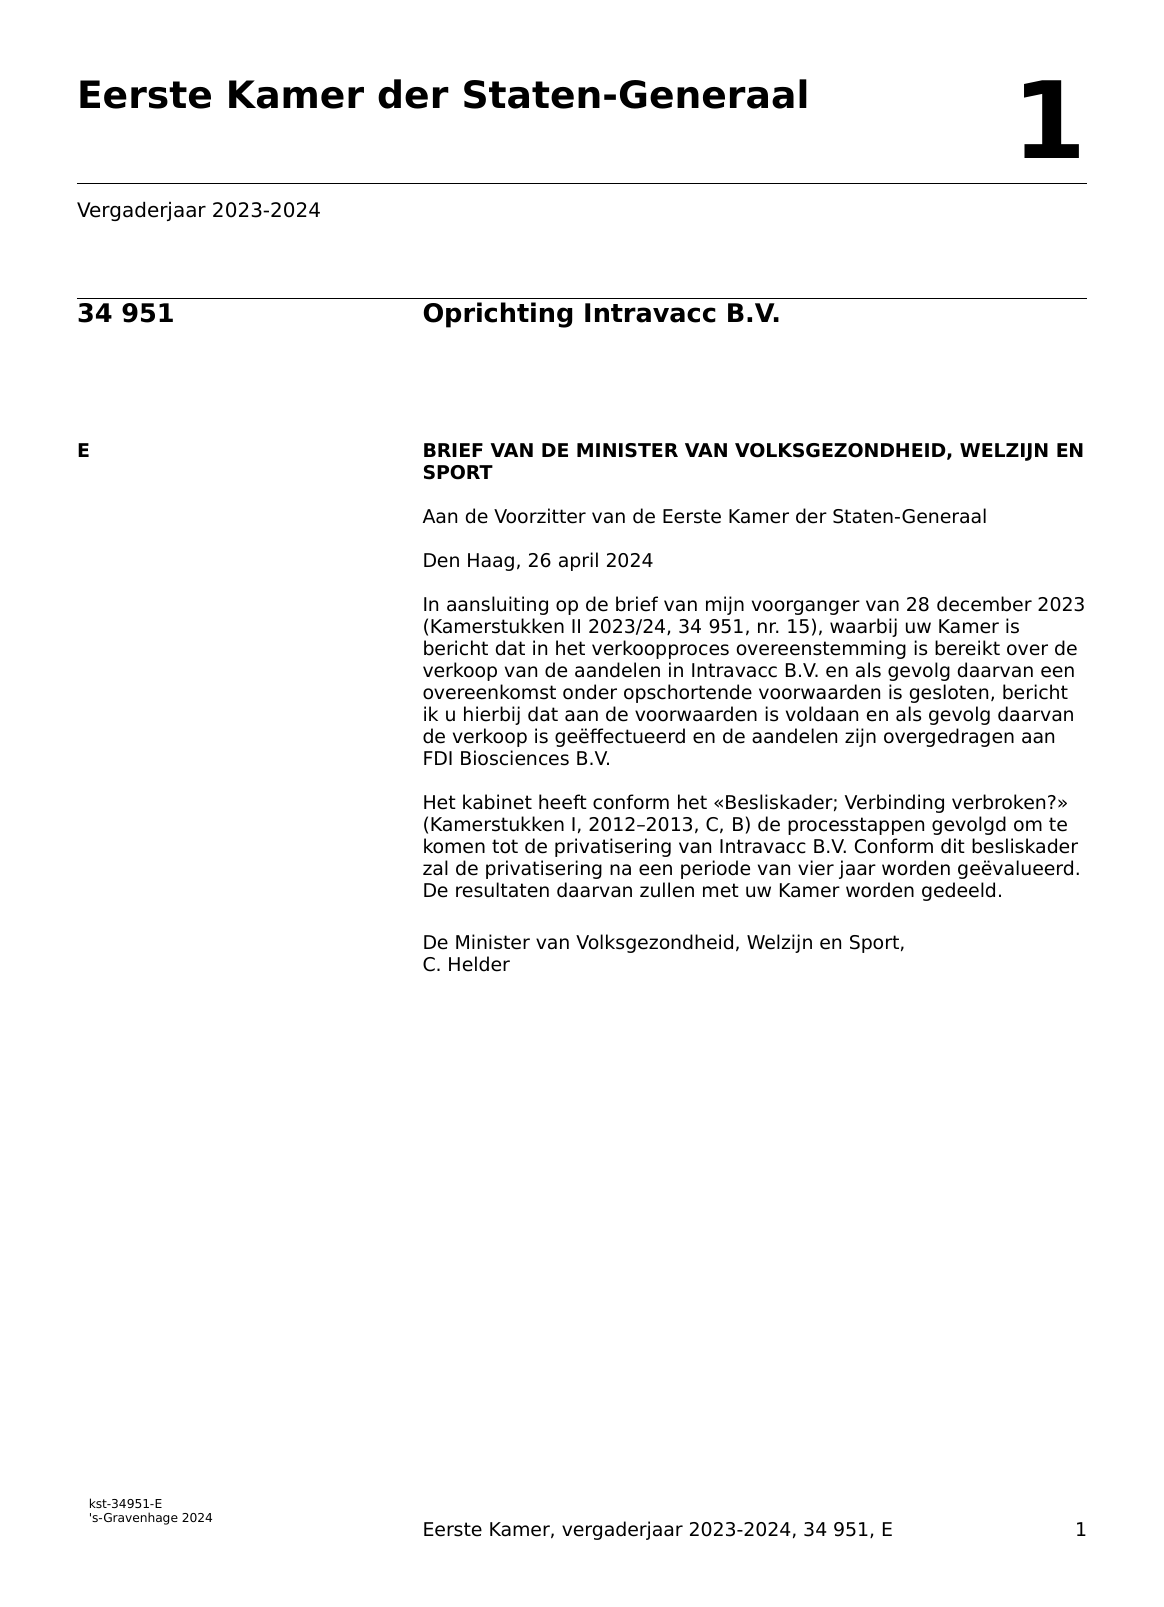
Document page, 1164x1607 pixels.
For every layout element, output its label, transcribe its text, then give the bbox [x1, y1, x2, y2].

subtitle 34 951 Oprichting Intravacc B.V. [77, 299, 1087, 329]
text Het kabinet heeft conform het «Besliskader; Verbinding verbroken?» (Kamerstukken I, 2012–2013, C, B) de processtappen gevolgd om te komen tot de privatisering van Intravacc B.V. Conform dit besliskader zal de privatisering na een periode van vier jaar worden geëvalueerd. De resultaten daarvan zullen met uw Kamer worden gedeeld. [422, 792, 1087, 902]
text kst-34951-E [88, 1497, 323, 1511]
text 's-Gravenhage 2024 [88, 1511, 323, 1525]
text De Minister van Volksgezondheid, Welzijn en Sport, C. Helder [422, 932, 1087, 976]
table_header 1 [886, 59, 1087, 183]
subtitle E BRIEF VAN DE MINISTER VAN VOLKSGEZONDHEID, WELZIJN EN SPORT [77, 440, 1087, 484]
table_header Eerste Kamer der Staten-Generaal [77, 59, 886, 183]
table_cell Vergaderjaar 2023-2024 [77, 184, 1087, 298]
text Den Haag, 26 april 2024 [422, 550, 1087, 572]
text Aan de Voorzitter van de Eerste Kamer der Staten-Generaal [422, 506, 1087, 528]
text In aansluiting op de brief van mijn voorganger van 28 december 2023 (Kamerstukken II 2023/24, 34 951, nr. 15), waarbij uw Kamer is bericht dat in het verkoopproces overeenstemming is bereikt over de verkoop van de aandelen in Intravacc B.V. en als gevolg daarvan een overeenkomst onder opschortende voorwaarden is gesloten, bericht ik u hierbij dat aan de voorwaarden is voldaan en als gevolg daarvan de verkoop is geëffectueerd en de aandelen zijn overgedragen aan FDI Biosciences B.V. [422, 594, 1087, 770]
